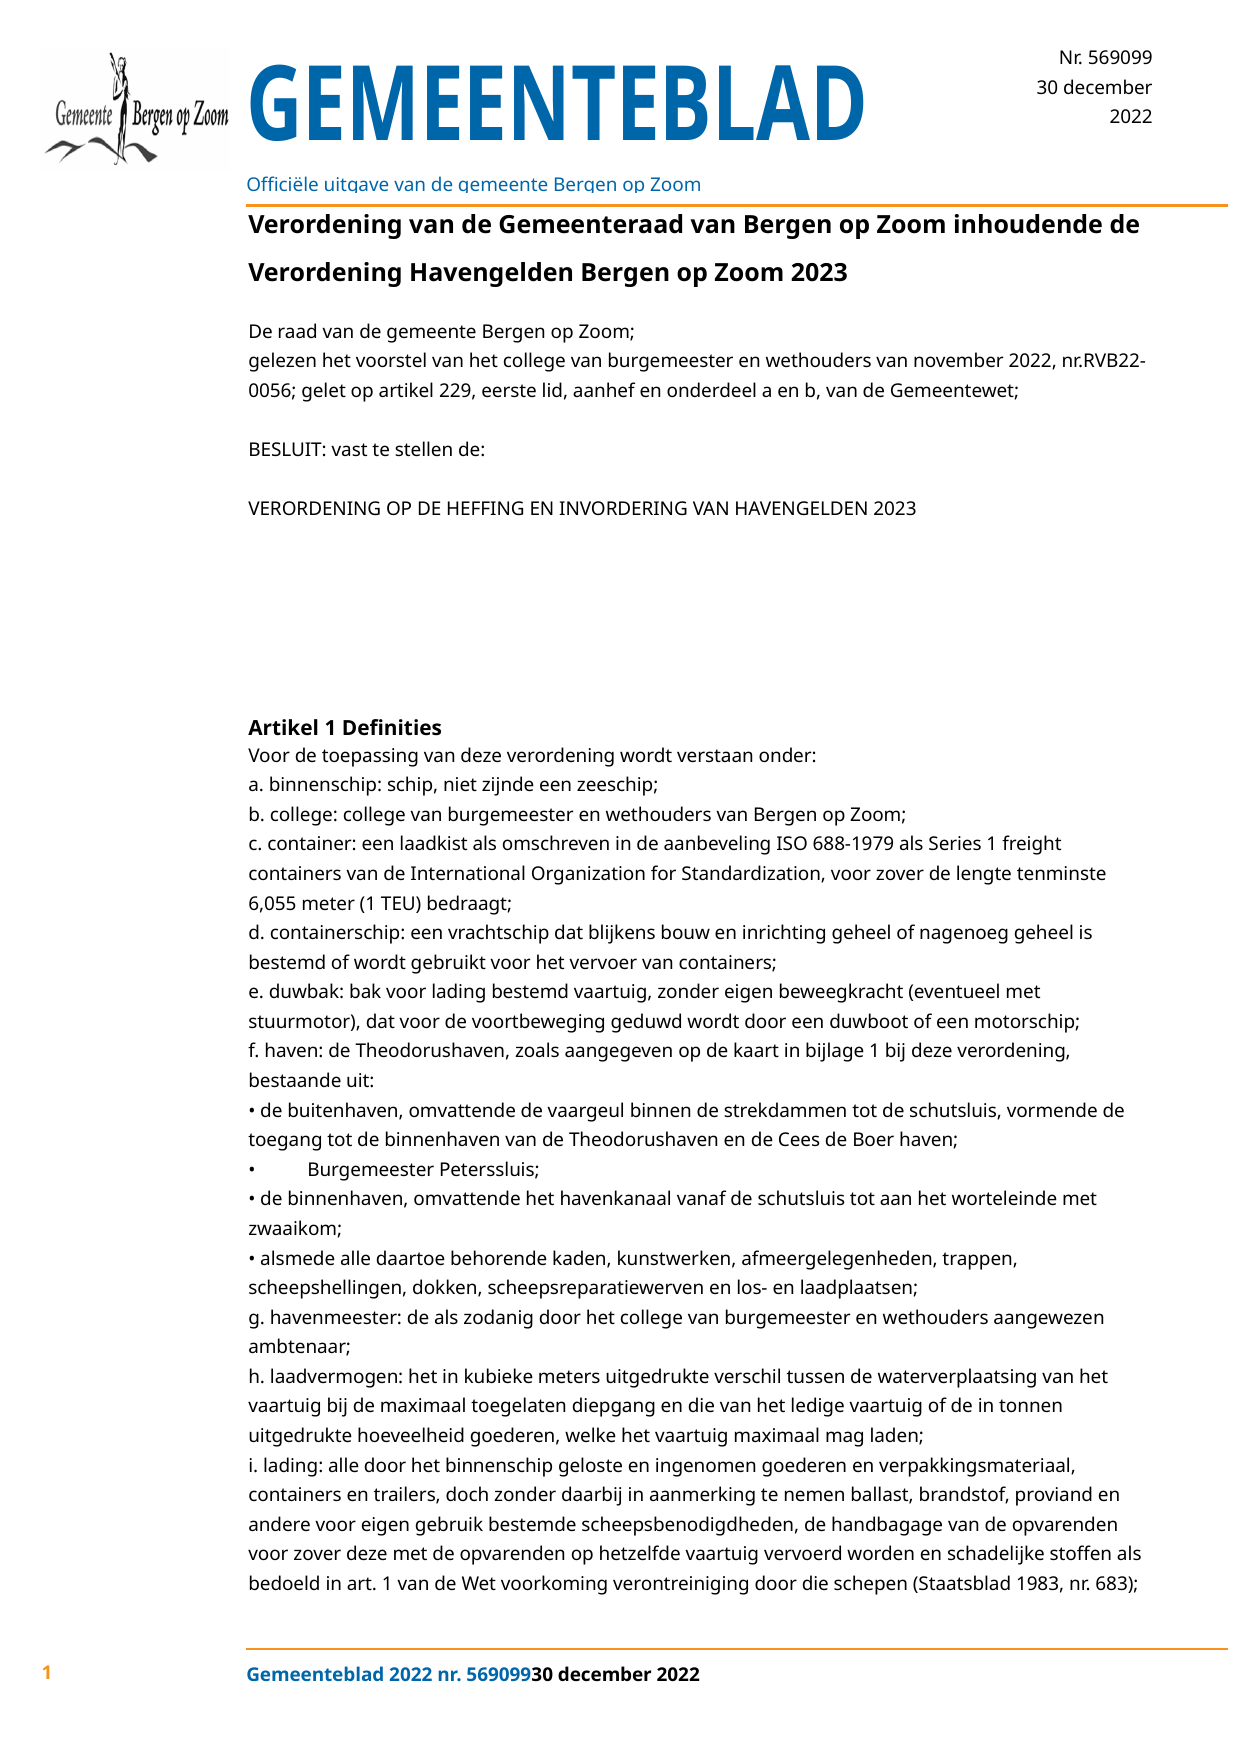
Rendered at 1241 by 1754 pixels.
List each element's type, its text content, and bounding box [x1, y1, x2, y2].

text De raad van de gemeente Bergen op Zoom; [248, 318, 1152, 344]
text gelezen het voorstel van het college van burgemeester en wethouders van november 2022, nr.RVB22-0056; gelet op artikel 229, eerste lid, aanhef en onderdeel a en b, van de Gemeentewet; [248, 347, 1152, 403]
text • de buitenhaven, omvattende de vaargeul binnen de strekdammen tot de schutsluis, vormende de toegang tot de binnenhaven van de Theodorushaven en de Cees de Boer haven; [248, 1097, 1152, 1152]
text • de binnenhaven, omvattende het havenkanaal vanaf de schutsluis tot aan het worteleinde met zwaaikom; [248, 1186, 1152, 1241]
text g. havenmeester: de als zodanig door het college van burgemeester en wethouders aangewezen ambtenaar; [248, 1304, 1152, 1359]
text • alsmede alle daartoe behorende kaden, kunstwerken, afmeergelegenheden, trappen, scheepshellingen, dokken, scheepsreparatiewerven en los- en laadplaatsen; [248, 1245, 1152, 1300]
text i. lading: alle door het binnenschip geloste en ingenomen goederen en verpakkingsmateriaal, containers en trailers, doch zonder daarbij in aanmerking te nemen ballast, brandstof, proviand en andere voor eigen gebruik bestemde scheepsbenodigdheden, de handbagage van de opvarenden voor zover deze met de opvarenden op hetzelfde vaartuig vervoerd worden en schadelijke stoffen als bedoeld in art. 1 van de Wet voorkoming verontreiniging door die schepen (Staatsblad 1983, nr. 683); [248, 1452, 1152, 1596]
text Voor de toepassing van deze verordening wordt verstaan onder: [248, 742, 1152, 768]
list Burgemeester Peterssluis; [248, 1156, 1152, 1182]
text a. binnenschip: schip, niet zijnde een zeeschip; [248, 771, 1152, 797]
text d. containerschip: een vrachtschip dat blijkens bouw en inrichting geheel of nagenoeg geheel is bestemd of wordt gebruikt voor het vervoer van containers; [248, 919, 1152, 975]
picture [41, 47, 231, 172]
text Artikel 1 Definities [248, 713, 1152, 742]
text b. college: college van burgemeester en wethouders van Bergen op Zoom; [248, 801, 1152, 827]
text VERORDENING OP DE HEFFING EN INVORDERING VAN HAVENGELDEN 2023 [248, 495, 1152, 521]
text e. duwbak: bak voor lading bestemd vaartuig, zonder eigen beweegkracht (eventueel met stuurmotor), dat voor de voortbeweging geduwd wordt door een duwboot of een motorschip; [248, 978, 1152, 1034]
text h. laadvermogen: het in kubieke meters uitgedrukte verschil tussen de waterverplaatsing van het vaartuig bij de maximaal toegelaten diepgang en die van het ledige vaartuig of de in tonnen uitgedrukte hoeveelheid goederen, welke het vaartuig maximaal mag laden; [248, 1363, 1152, 1448]
text f. haven: de Theodorushaven, zoals aangegeven op de kaart in bijlage 1 bij deze verordening, bestaande uit: [248, 1038, 1152, 1093]
text c. container: een laadkist als omschreven in de aanbeveling ISO 688-1979 als Series 1 freight containers van de International Organization for Standardization, voor zover de lengte tenminste 6,055 meter (1 TEU) bedraagt; [248, 831, 1152, 916]
text Verordening van de Gemeenteraad van Bergen op Zoom inhoudende de Verordening Havengelden Bergen op Zoom 2023 [248, 207, 1152, 288]
text BESLUIT: vast te stellen de: [248, 436, 1152, 462]
